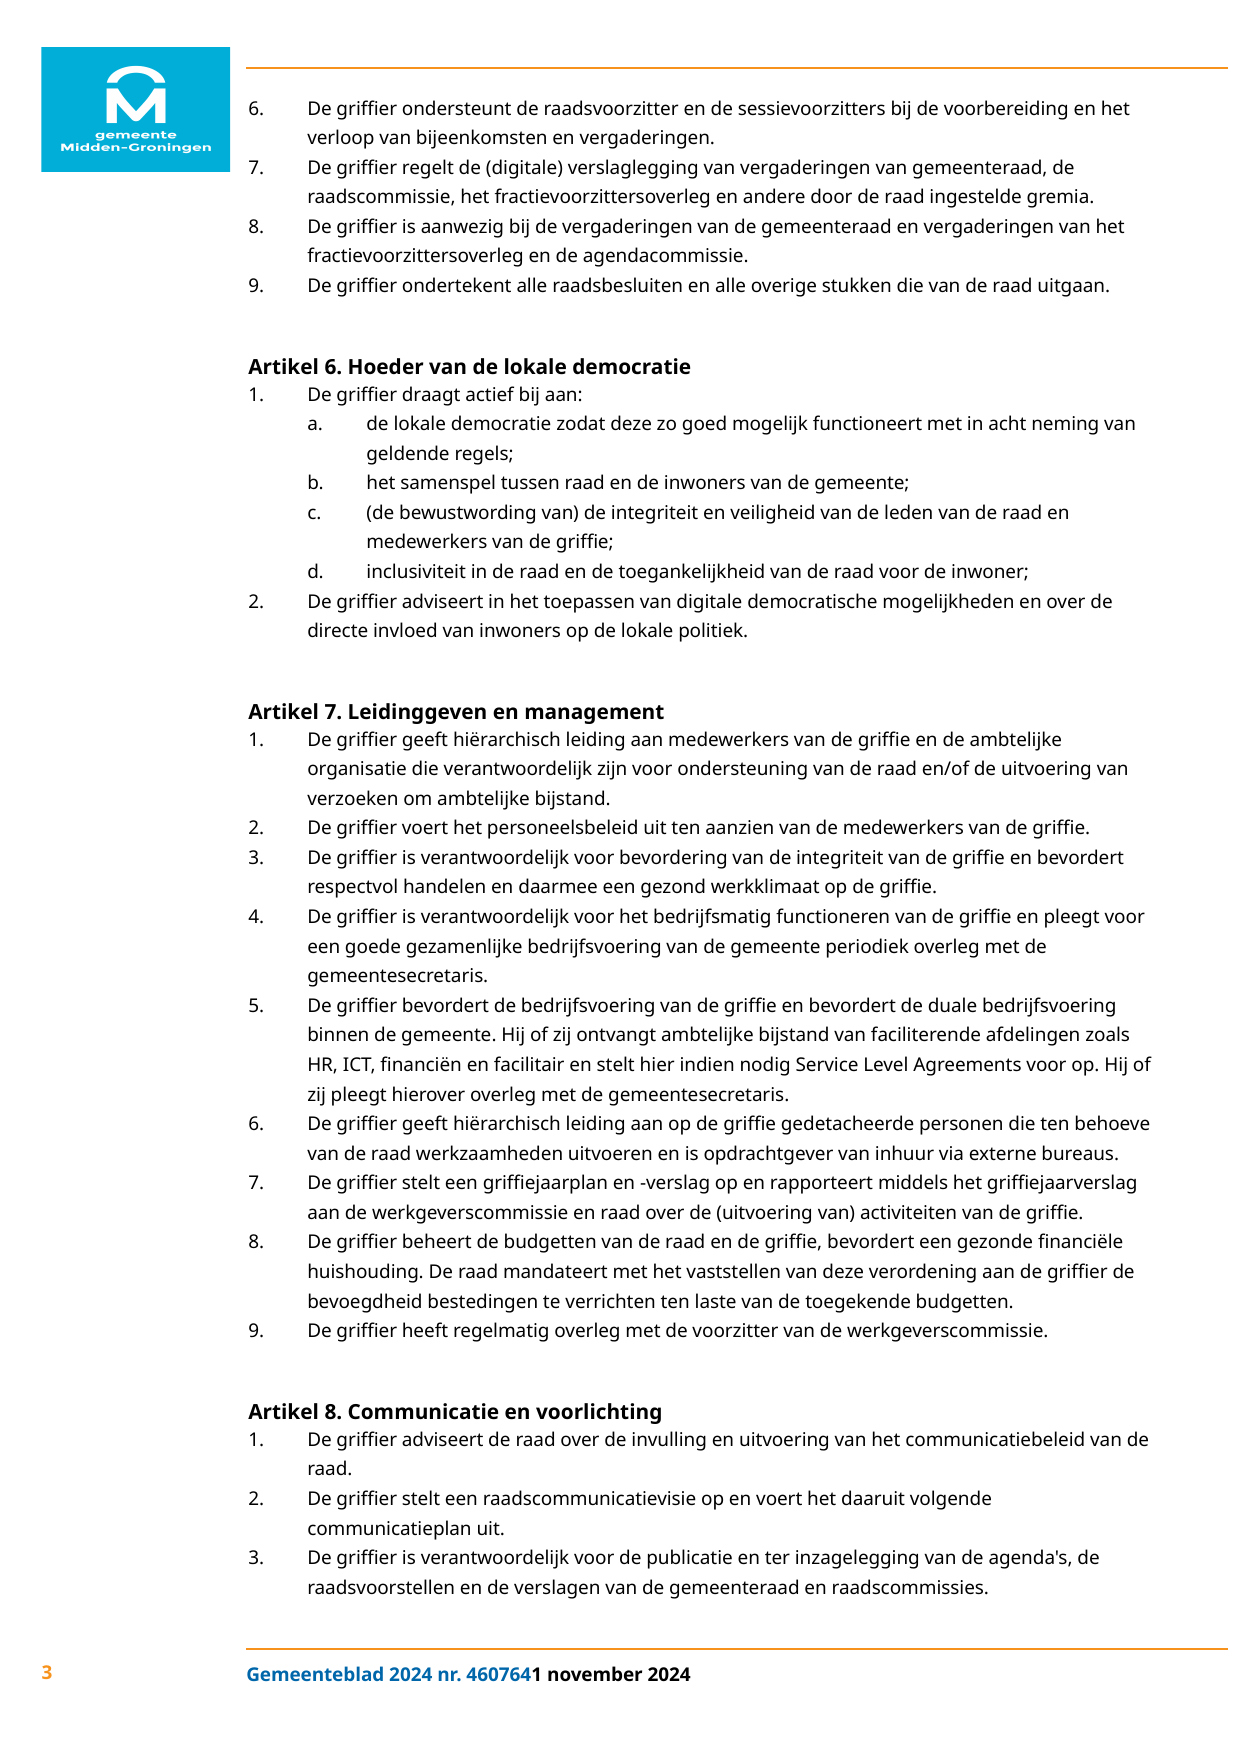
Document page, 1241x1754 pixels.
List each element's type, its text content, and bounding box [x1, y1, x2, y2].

list de lokale democratie zodat deze zo goed mogelijk functioneert met in acht neming van geldende regels; [307, 410, 1152, 466]
text Artikel 8. Communicatie en voorlichting [248, 1397, 1152, 1426]
list De griffier adviseert de raad over de invulling en uitvoering van het communicatiebeleid van de raad. [248, 1426, 1152, 1481]
list De griffier regelt de (digitale) verslaglegging van vergaderingen van gemeenteraad, de raadscommissie, het fractievoorzittersoverleg en andere door de raad ingestelde gremia. [248, 154, 1152, 209]
list De griffier is aanwezig bij de vergaderingen van de gemeenteraad en vergaderingen van het fractievoorzittersoverleg en de agendacommissie. [248, 213, 1152, 268]
picture [108, 66, 164, 82]
list De griffier bevordert de bedrijfsvoering van de griffie en bevordert de duale bedrijfsvoering binnen de gemeente. Hij of zij ontvangt ambtelijke bijstand van faciliterende afdelingen zoals HR, ICT, financiën en facilitair en stelt hier indien nodig Service Level Agreements voor op. Hij of zij pleegt hierover overleg met de gemeentesecretaris. [248, 992, 1152, 1107]
picture [107, 89, 165, 122]
list De griffier ondertekent alle raadsbesluiten en alle overige stukken die van de raad uitgaan. [248, 272, 1152, 298]
list De griffier stelt een griffiejaarplan en -verslag op en rapporteert middels het griffiejaarverslag aan de werkgeverscommissie en raad over de (uitvoering van) activiteiten van de griffie. [248, 1169, 1152, 1225]
list De griffier geeft hiërarchisch leiding aan medewerkers van de griffie en de ambtelijke organisatie die verantwoordelijk zijn voor ondersteuning van de raad en/of de uitvoering van verzoeken om ambtelijke bijstand. [248, 726, 1152, 811]
list De griffier is verantwoordelijk voor bevordering van de integriteit van de griffie en bevordert respectvol handelen en daarmee een gezond werkklimaat op de griffie. [248, 844, 1152, 899]
list De griffier draagt actief bij aan: [248, 381, 1152, 406]
list De griffier adviseert in het toepassen van digitale democratische mogelijkheden en over de directe invloed van inwoners op de lokale politiek. [248, 588, 1152, 643]
list inclusiviteit in de raad en de toegankelijkheid van de raad voor de inwoner; [307, 558, 1152, 584]
picture [184, 146, 190, 153]
list het samenspel tussen raad en de inwoners van de gemeente; [307, 469, 1152, 495]
list De griffier stelt een raadscommunicatievisie op en voert het daaruit volgende communicatieplan uit. [248, 1485, 1152, 1540]
list (de bewustwording van) de integriteit en veiligheid van de leden van de raad en medewerkers van de griffie; [307, 499, 1152, 554]
text Artikel 7. Leidinggeven en management [248, 697, 1152, 726]
list De griffier is verantwoordelijk voor de publicatie en ter inzagelegging van de agenda's, de raadsvoorstellen en de verslagen van de gemeenteraad en raadscommissies. [248, 1544, 1152, 1599]
list De griffier beheert de budgetten van de raad en de griffie, bevordert een gezonde financiële huishouding. De raad mandateert met het vaststellen van deze verordening aan de griffier de bevoegdheid bestedingen te verrichten ten laste van de toegekende budgetten. [248, 1229, 1152, 1314]
list De griffier voert het personeelsbeleid uit ten aanzien van de medewerkers van de griffie. [248, 814, 1152, 840]
list De griffier heeft regelmatig overleg met de voorzitter van de werkgeverscommissie. [248, 1317, 1152, 1343]
list De griffier geeft hiërarchisch leiding aan op de griffie gedetacheerde personen die ten behoeve van de raad werkzaamheden uitvoeren en is opdrachtgever van inhuur via externe bureaus. [248, 1110, 1152, 1166]
list De griffier ondersteunt de raadsvoorzitter en de sessievoorzitters bij de voorbereiding en het verloop van bijeenkomsten en vergaderingen. [248, 95, 1152, 150]
text Artikel 6. Hoeder van de lokale democratie [248, 352, 1152, 381]
list De griffier is verantwoordelijk voor het bedrijfsmatig functioneren van de griffie en pleegt voor een goede gezamenlijke bedrijfsvoering van de gemeente periodiek overleg met de gemeentesecretaris. [248, 903, 1152, 988]
